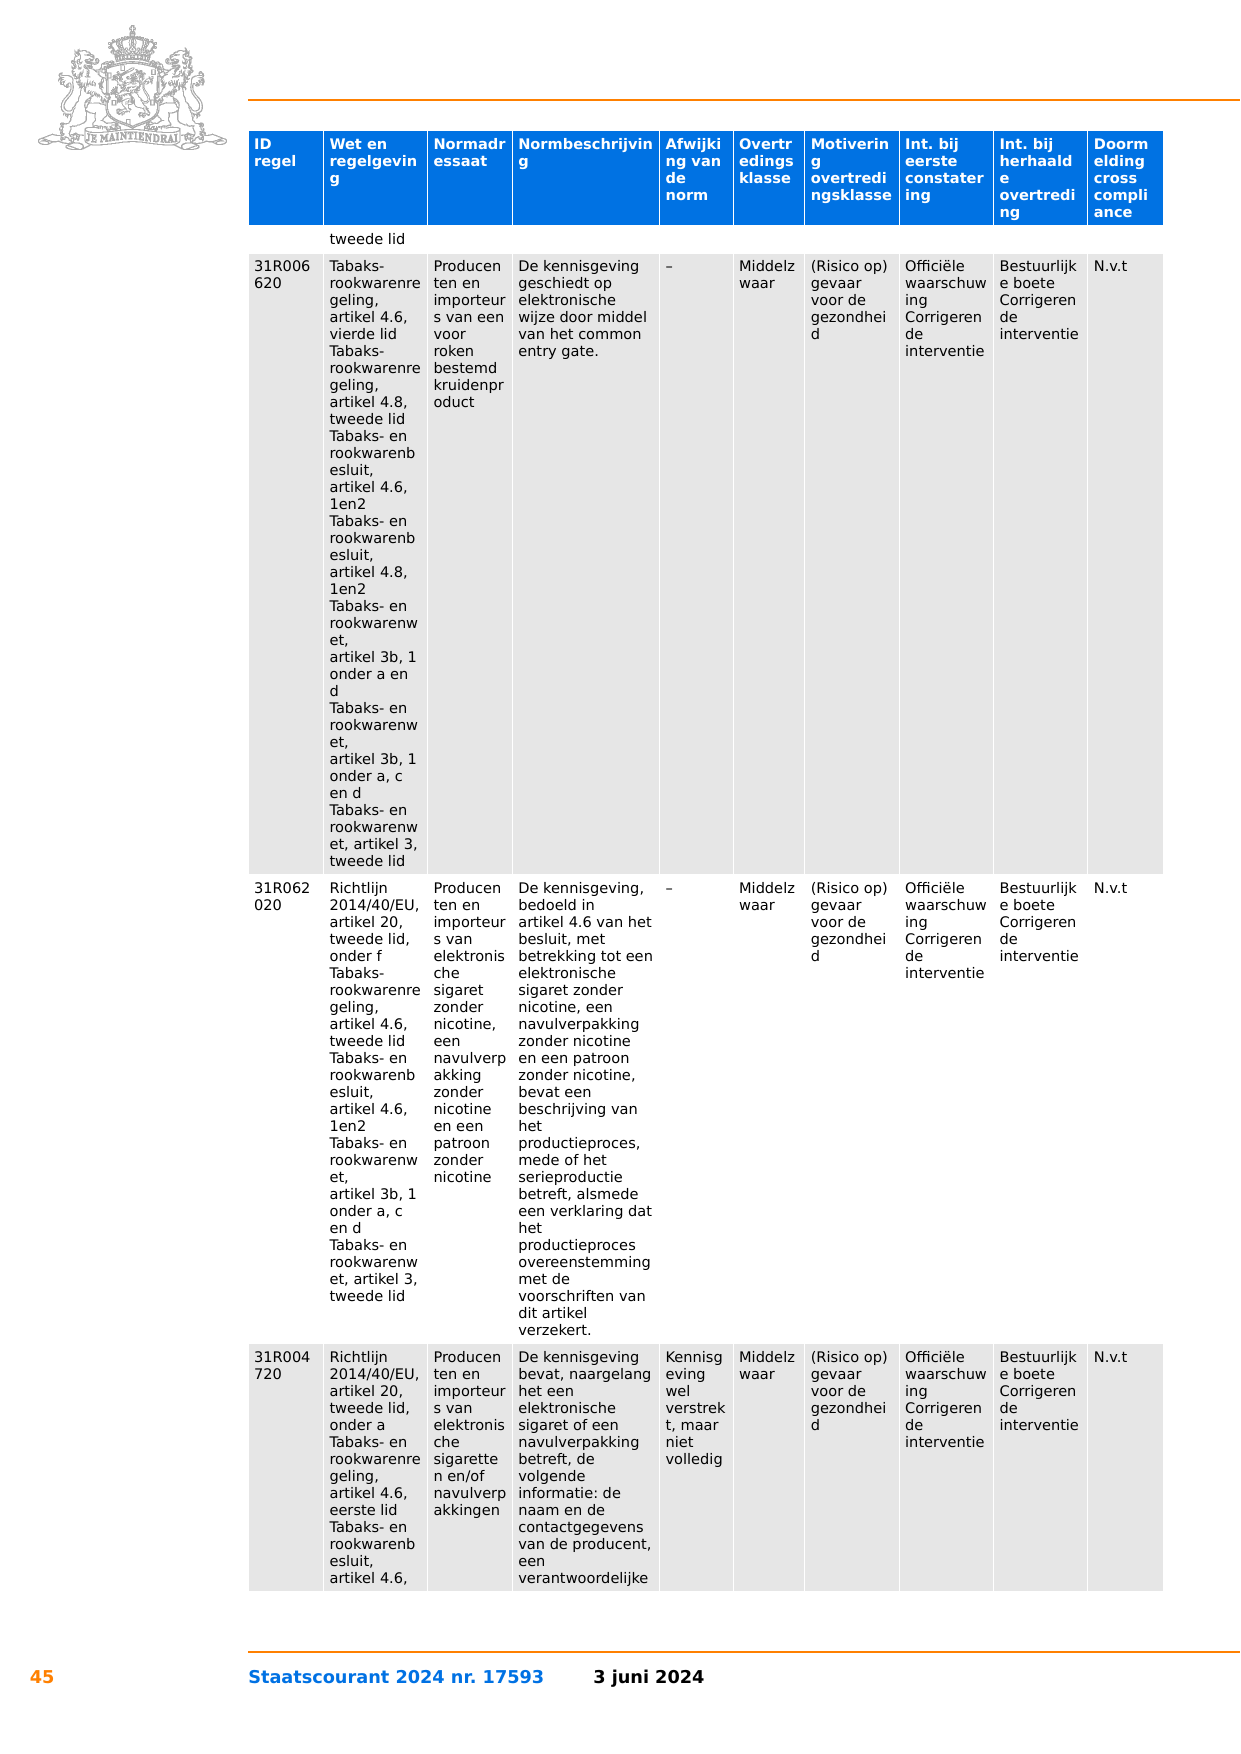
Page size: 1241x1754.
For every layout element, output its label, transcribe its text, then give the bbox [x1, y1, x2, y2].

table_cell De kennisgeving, bedoeld in artikel 4.6 van het besluit, met betrekking tot een elektronische sigaret zonder nicotine, een navulverpakking zonder nicotine en een patroon zonder nicotine, bevat een beschrijving van het productieproces, mede of het serieproductie betreft, alsmede een verklaring dat het productieproces overeenstemming met de voorschriften van dit artikel verzekert. [513, 875, 659, 1343]
table_cell [513, 226, 659, 253]
table_cell [428, 226, 512, 253]
table_cell (Risico op) gevaar voor de gezondheid [805, 254, 899, 874]
table_cell 31R062020 [249, 875, 323, 1343]
table_cell Bestuurlijke boete Corrigerende interventie [994, 254, 1087, 874]
table_cell Producenten en importeurs van elektronische sigaretten en/of navulverpakkingen [428, 1344, 512, 1591]
table_header Normadressaat [428, 131, 512, 225]
table_cell Kennisgeving wel verstrekt, maar niet volledig [660, 1344, 733, 1591]
table_cell [1088, 226, 1163, 253]
table_cell Bestuurlijke boete Corrigerende interventie [994, 875, 1087, 1343]
table_header Int. bij eerste constatering [900, 131, 993, 225]
table_cell Tabaks- rookwarenregeling, artikel 4.6, vierde lid Tabaks- rookwarenregeling, artikel 4.8, tweede lid Tabaks- en rookwarenbesluit, artikel 4.6, 1en2 Tabaks- en rookwarenbesluit, artikel 4.8, 1en2 Tabaks- en rookwarenwet, artikel 3b, 1 onder a en d Tabaks- en rookwarenwet, artikel 3b, 1 onder a, c en d Tabaks- en rookwarenwet, artikel 3, tweede lid [324, 254, 427, 874]
table_cell Middelzwaar [734, 875, 804, 1343]
table_cell Richtlijn 2014/40/EU, artikel 20, tweede lid, onder f Tabaks- rookwarenregeling, artikel 4.6, tweede lid Tabaks- en rookwarenbesluit, artikel 4.6, 1en2 Tabaks- en rookwarenwet, artikel 3b, 1 onder a, c en d Tabaks- en rookwarenwet, artikel 3, tweede lid [324, 875, 427, 1343]
table_cell Officiële waarschuwing Corrigerende interventie [900, 254, 993, 874]
table_header Doormelding cross compliance [1088, 131, 1163, 225]
table_cell Middelzwaar [734, 254, 804, 874]
table_cell 31R006620 [249, 254, 323, 874]
table_cell 31R004720 [249, 1344, 323, 1591]
table_cell [994, 226, 1087, 253]
table_cell Producenten en importeurs van elektronische sigaret zonder nicotine, een navulverpakking zonder nicotine en een patroon zonder nicotine [428, 875, 512, 1343]
table_cell De kennisgeving bevat, naargelang het een elektronische sigaret of een navulverpakking betreft, de volgende informatie: de naam en de contactgegevens van de producent, een verantwoordelijke [513, 1344, 659, 1591]
table_cell N.v.t [1088, 875, 1163, 1343]
table_cell Officiële waarschuwing Corrigerende interventie [900, 875, 993, 1343]
table_cell [660, 226, 733, 253]
table_header Wet en regelgeving [324, 131, 427, 225]
table_cell – [660, 875, 733, 1343]
table_cell Bestuurlijke boete Corrigerende interventie [994, 1344, 1087, 1591]
picture [38, 25, 227, 150]
table_header Overtredingsklasse [734, 131, 804, 225]
table_cell Middelzwaar [734, 1344, 804, 1591]
table_header Int. bij herhaalde overtreding [994, 131, 1087, 225]
table_header ID regel [249, 131, 323, 225]
table_header Normbeschrijving [513, 131, 659, 225]
table_cell [734, 226, 804, 253]
table_cell (Risico op) gevaar voor de gezondheid [805, 1344, 899, 1591]
table_cell (Risico op) gevaar voor de gezondheid [805, 875, 899, 1343]
table_cell N.v.t [1088, 254, 1163, 874]
table_cell N.v.t [1088, 1344, 1163, 1591]
table_header Motivering overtredingsklasse [805, 131, 899, 225]
table_cell De kennisgeving geschiedt op elektronische wijze door middel van het common entry gate. [513, 254, 659, 874]
table_cell tweede lid [324, 226, 427, 253]
table_cell [900, 226, 993, 253]
table_cell [805, 226, 899, 253]
table_cell Richtlijn 2014/40/EU, artikel 20, tweede lid, onder a Tabaks- en rookwarenregeling, artikel 4.6, eerste lid Tabaks- en rookwarenbesluit, artikel 4.6, [324, 1344, 427, 1591]
table_cell Officiële waarschuwing Corrigerende interventie [900, 1344, 993, 1591]
table_cell Producenten en importeurs van een voor roken bestemd kruidenproduct [428, 254, 512, 874]
table_cell [249, 226, 323, 253]
table_header Afwijking van de norm [660, 131, 733, 225]
table_cell – [660, 254, 733, 874]
